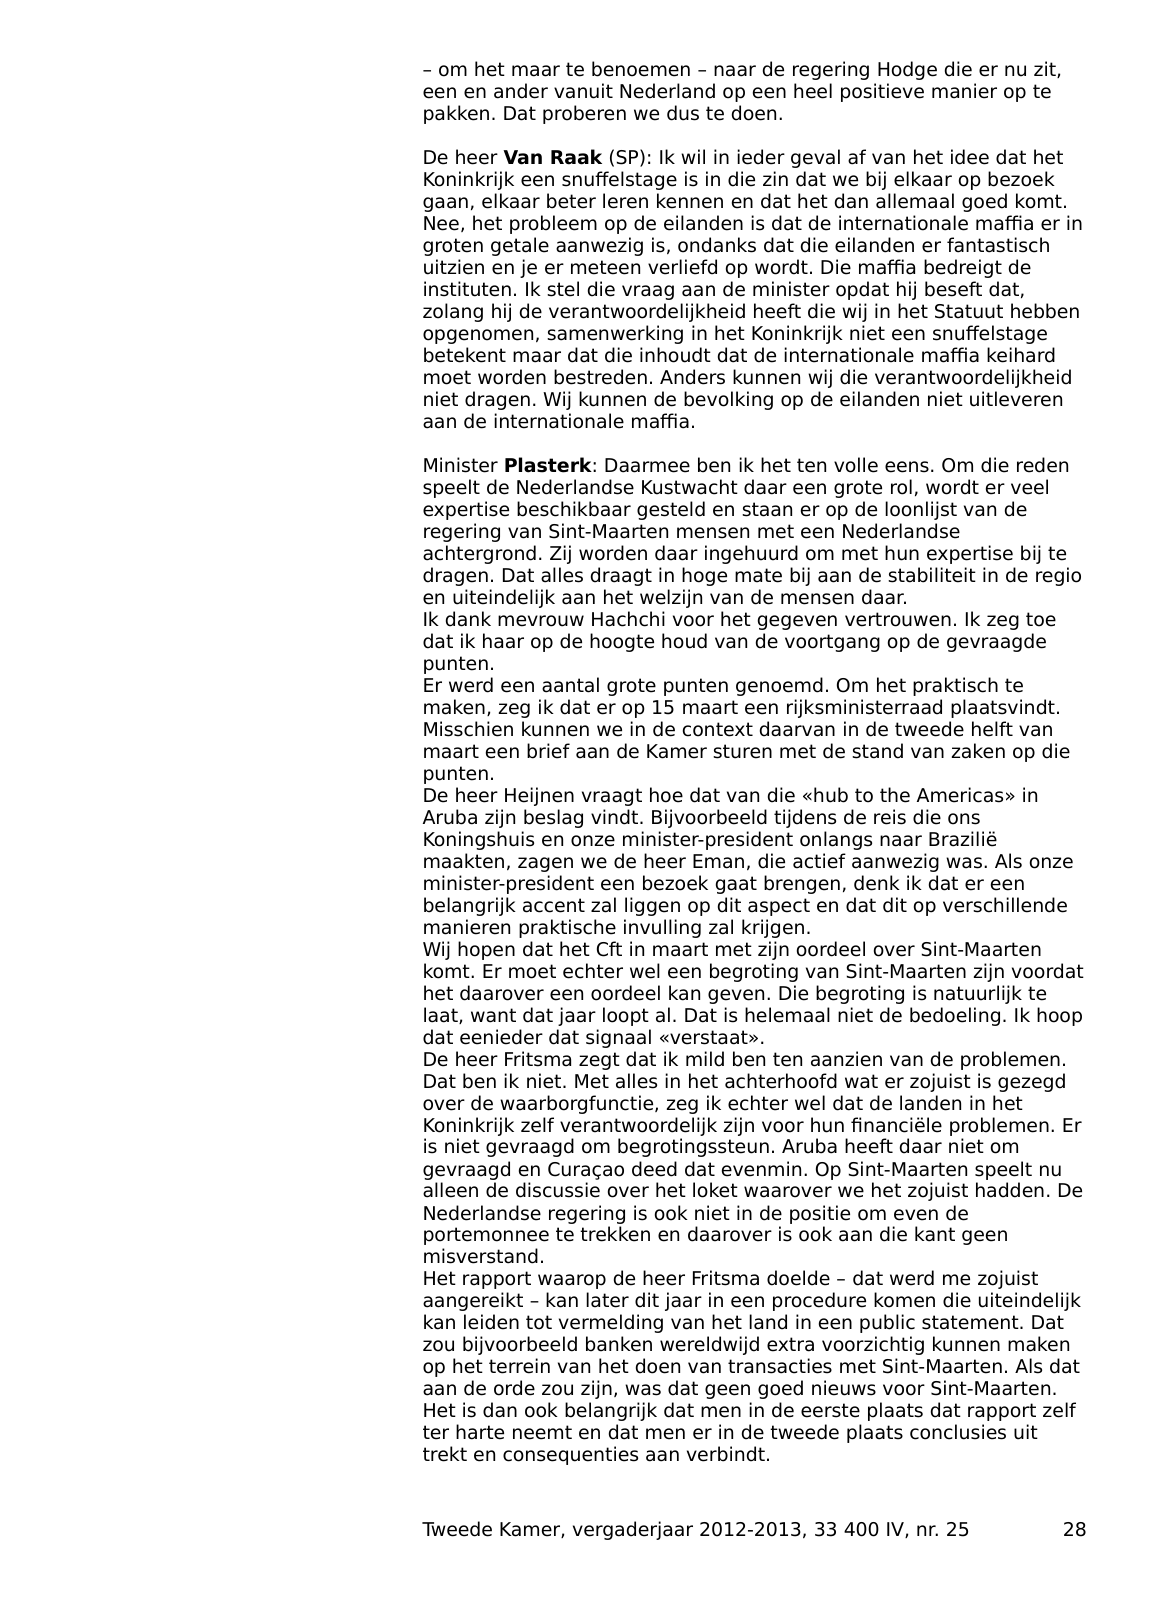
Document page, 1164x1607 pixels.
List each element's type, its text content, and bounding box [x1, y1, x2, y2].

text De heer Van Raak (SP): Ik wil in ieder geval af van het idee dat het Koninkrijk een snuffelstage is in die zin dat we bij elkaar op bezoek gaan, elkaar beter leren kennen en dat het dan allemaal goed komt. Nee, het probleem op de eilanden is dat de internationale maffia er in groten getale aanwezig is, ondanks dat die eilanden er fantastisch uitzien en je er meteen verliefd op wordt. Die maffia bedreigt de instituten. Ik stel die vraag aan de minister opdat hij beseft dat, zolang hij de verantwoordelijkheid heeft die wij in het Statuut hebben opgenomen, samenwerking in het Koninkrijk niet een snuffelstage betekent maar dat die inhoudt dat de internationale maffia keihard moet worden bestreden. Anders kunnen wij die verantwoordelijkheid niet dragen. Wij kunnen de bevolking op de eilanden niet uitleveren aan de internationale maffia. [422, 147, 1087, 433]
text Er werd een aantal grote punten genoemd. Om het praktisch te maken, zeg ik dat er op 15 maart een rijksministerraad plaatsvindt. Misschien kunnen we in de context daarvan in de tweede helft van maart een brief aan de Kamer sturen met de stand van zaken op die punten. [422, 675, 1087, 785]
text Wij hopen dat het Cft in maart met zijn oordeel over Sint-Maarten komt. Er moet echter wel een begroting van Sint-Maarten zijn voordat het daarover een oordeel kan geven. Die begroting is natuurlijk te laat, want dat jaar loopt al. Dat is helemaal niet de bedoeling. Ik hoop dat eenieder dat signaal «verstaat». [422, 939, 1087, 1048]
text Minister Plasterk: Daarmee ben ik het ten volle eens. Om die reden speelt de Nederlandse Kustwacht daar een grote rol, wordt er veel expertise beschikbaar gesteld en staan er op de loonlijst van de regering van Sint-Maarten mensen met een Nederlandse achtergrond. Zij worden daar ingehuurd om met hun expertise bij te dragen. Dat alles draagt in hoge mate bij aan de stabiliteit in de regio en uiteindelijk aan het welzijn van de mensen daar. [422, 455, 1087, 609]
text Het rapport waarop de heer Fritsma doelde – dat werd me zojuist aangereikt – kan later dit jaar in een procedure komen die uiteindelijk kan leiden tot vermelding van het land in een public statement. Dat zou bijvoorbeeld banken wereldwijd extra voorzichtig kunnen maken op het terrein van het doen van transacties met Sint-Maarten. Als dat aan de orde zou zijn, was dat geen goed nieuws voor Sint-Maarten. Het is dan ook belangrijk dat men in de eerste plaats dat rapport zelf ter harte neemt en dat men er in de tweede plaats conclusies uit trekt en consequenties aan verbindt. [422, 1268, 1087, 1466]
text De heer Heijnen vraagt hoe dat van die «hub to the Americas» in Aruba zijn beslag vindt. Bijvoorbeeld tijdens de reis die ons Koningshuis en onze minister-president onlangs naar Brazilië maakten, zagen we de heer Eman, die actief aanwezig was. Als onze minister-president een bezoek gaat brengen, denk ik dat er een belangrijk accent zal liggen op dit aspect en dat dit op verschillende manieren praktische invulling zal krijgen. [422, 785, 1087, 939]
text De heer Fritsma zegt dat ik mild ben ten aanzien van de problemen. Dat ben ik niet. Met alles in het achterhoofd wat er zojuist is gezegd over de waarborgfunctie, zeg ik echter wel dat de landen in het Koninkrijk zelf verantwoordelijk zijn voor hun financiële problemen. Er is niet gevraagd om begrotingssteun. Aruba heeft daar niet om gevraagd en Curaçao deed dat evenmin. Op Sint-Maarten speelt nu alleen de discussie over het loket waarover we het zojuist hadden. De Nederlandse regering is ook niet in de positie om even de portemonnee te trekken en daarover is ook aan die kant geen misverstand. [422, 1048, 1087, 1268]
text Ik dank mevrouw Hachchi voor het gegeven vertrouwen. Ik zeg toe dat ik haar op de hoogte houd van de voortgang op de gevraagde punten. [422, 609, 1087, 675]
text – om het maar te benoemen – naar de regering Hodge die er nu zit, een en ander vanuit Nederland op een heel positieve manier op te pakken. Dat proberen we dus te doen. [422, 59, 1087, 125]
